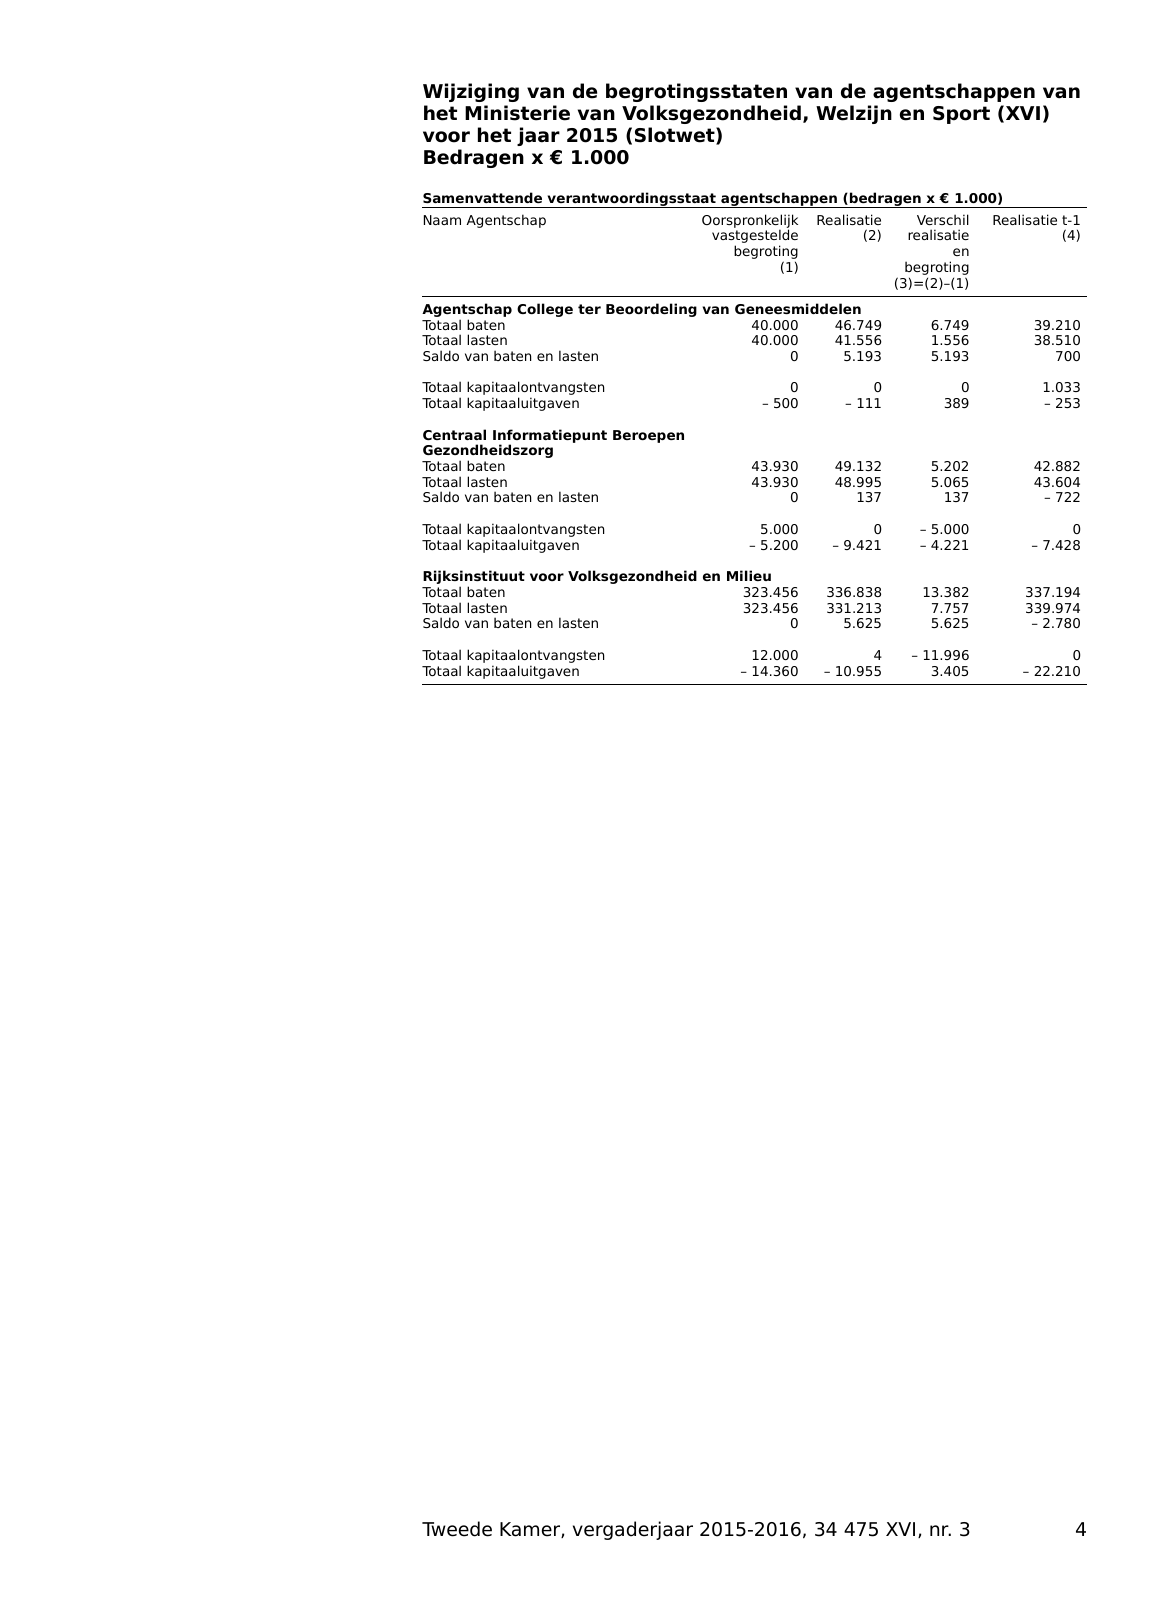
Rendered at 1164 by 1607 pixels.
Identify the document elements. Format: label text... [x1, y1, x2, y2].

table_cell Realisatie (2) [805, 208, 888, 296]
table_cell [888, 506, 975, 522]
table_cell 41.556 [805, 333, 888, 349]
table_cell 5.625 [888, 616, 975, 632]
table_cell [692, 632, 804, 648]
table_cell Realisatie t-1 (4) [975, 208, 1087, 296]
table_cell 48.995 [805, 475, 888, 490]
table_cell [805, 632, 888, 648]
table_cell 339.974 [975, 600, 1087, 616]
table_cell 42.882 [975, 459, 1087, 474]
table_cell Rijksinstituut voor Volksgezondheid en Milieu [422, 569, 804, 585]
table_cell 12.000 [692, 648, 804, 663]
table_cell 5.000 [692, 522, 804, 537]
table_cell – 5.000 [888, 522, 975, 537]
table_cell Totaal lasten [422, 600, 692, 616]
table_cell – 2.780 [975, 616, 1087, 632]
table_cell [888, 412, 975, 427]
table_cell [805, 428, 888, 459]
table_cell 43.930 [692, 475, 804, 490]
table_cell [975, 412, 1087, 427]
table_cell 0 [692, 349, 804, 364]
table_cell [888, 632, 975, 648]
table_cell 5.193 [888, 349, 975, 364]
table_cell [975, 569, 1087, 585]
table_cell 0 [805, 380, 888, 396]
table_cell – 4.221 [888, 538, 975, 553]
table_cell [888, 553, 975, 569]
table_cell Totaal baten [422, 459, 692, 474]
table_cell 331.213 [805, 600, 888, 616]
table_cell 49.132 [805, 459, 888, 474]
table_cell 0 [888, 380, 975, 396]
table_cell 5.193 [805, 349, 888, 364]
table_cell 389 [888, 396, 975, 412]
text Wijziging van de begrotingsstaten van de agentschappen van het Ministerie van Volksgezondheid, Welzijn en Sport (XVI) voor het jaar 2015 (Slotwet) [422, 81, 1087, 147]
table_cell [692, 365, 804, 380]
table_cell 38.510 [975, 333, 1087, 349]
table_cell [888, 365, 975, 380]
table_cell [422, 632, 692, 648]
table_cell [975, 553, 1087, 569]
table_cell 0 [975, 648, 1087, 663]
table_cell [692, 506, 804, 522]
table_cell 1.556 [888, 333, 975, 349]
table_cell – 22.210 [975, 663, 1087, 684]
table_cell 137 [888, 490, 975, 506]
table_cell [805, 506, 888, 522]
table_cell Centraal Informatiepunt Beroepen Gezondheidszorg [422, 428, 804, 459]
table_cell 137 [805, 490, 888, 506]
table_cell 39.210 [975, 317, 1087, 333]
table_cell [692, 553, 804, 569]
table_cell [805, 412, 888, 427]
table_cell [975, 365, 1087, 380]
table_cell [888, 428, 975, 459]
table_cell Totaal lasten [422, 475, 692, 490]
table_cell 5.202 [888, 459, 975, 474]
table_cell 40.000 [692, 333, 804, 349]
table_cell 0 [692, 490, 804, 506]
table_cell Saldo van baten en lasten [422, 490, 692, 506]
table_cell Oorspronkelijk vastgestelde begroting (1) [692, 208, 804, 296]
table_cell [422, 365, 692, 380]
table_cell [805, 365, 888, 380]
table_cell [805, 553, 888, 569]
table_cell [422, 506, 692, 522]
table_cell – 253 [975, 396, 1087, 412]
table_cell 5.065 [888, 475, 975, 490]
table_cell – 9.421 [805, 538, 888, 553]
table_cell – 11.996 [888, 648, 975, 663]
table_cell Saldo van baten en lasten [422, 349, 692, 364]
table_cell 0 [805, 522, 888, 537]
table_cell 5.625 [805, 616, 888, 632]
table_cell – 722 [975, 490, 1087, 506]
table_cell 323.456 [692, 600, 804, 616]
table_cell [422, 553, 692, 569]
table_cell – 7.428 [975, 538, 1087, 553]
table_cell – 111 [805, 396, 888, 412]
table_cell 4 [805, 648, 888, 663]
table_cell 336.838 [805, 585, 888, 600]
table_cell Verschil realisatie en begroting (3)=(2)–(1) [888, 208, 975, 296]
table_cell Totaal baten [422, 317, 692, 333]
table_cell [888, 297, 975, 317]
table_cell Totaal kapitaaluitgaven [422, 663, 692, 684]
table_cell Naam Agentschap [422, 208, 692, 296]
table_cell [805, 569, 888, 585]
table_cell Totaal kapitaalontvangsten [422, 648, 692, 663]
table_cell 323.456 [692, 585, 804, 600]
table_cell – 500 [692, 396, 804, 412]
table_cell [692, 412, 804, 427]
table_cell 0 [692, 616, 804, 632]
table_cell – 14.360 [692, 663, 804, 684]
table_cell 40.000 [692, 317, 804, 333]
table_cell Agentschap College ter Beoordeling van Geneesmiddelen [422, 297, 888, 317]
table_header Samenvattende verantwoordingsstaat agentschappen (bedragen x € 1.000) [422, 191, 1087, 207]
table_cell Totaal baten [422, 585, 692, 600]
table_cell Saldo van baten en lasten [422, 616, 692, 632]
table_cell – 10.955 [805, 663, 888, 684]
table_cell 46.749 [805, 317, 888, 333]
table_cell 6.749 [888, 317, 975, 333]
table_cell Totaal lasten [422, 333, 692, 349]
table_cell – 5.200 [692, 538, 804, 553]
table_cell 7.757 [888, 600, 975, 616]
table_cell [975, 506, 1087, 522]
table_cell Totaal kapitaaluitgaven [422, 396, 692, 412]
table_cell 13.382 [888, 585, 975, 600]
table_cell 1.033 [975, 380, 1087, 396]
table_cell [422, 412, 692, 427]
table_cell 43.930 [692, 459, 804, 474]
table_cell 700 [975, 349, 1087, 364]
table_cell Totaal kapitaaluitgaven [422, 538, 692, 553]
table_cell 3.405 [888, 663, 975, 684]
table_cell [975, 297, 1087, 317]
table_cell [975, 632, 1087, 648]
table_cell [975, 428, 1087, 459]
table_cell Totaal kapitaalontvangsten [422, 380, 692, 396]
table_cell 337.194 [975, 585, 1087, 600]
table_cell 43.604 [975, 475, 1087, 490]
table_cell [888, 569, 975, 585]
table_cell Totaal kapitaalontvangsten [422, 522, 692, 537]
text Bedragen x € 1.000 [422, 147, 1087, 169]
table_cell 0 [975, 522, 1087, 537]
table_cell 0 [692, 380, 804, 396]
